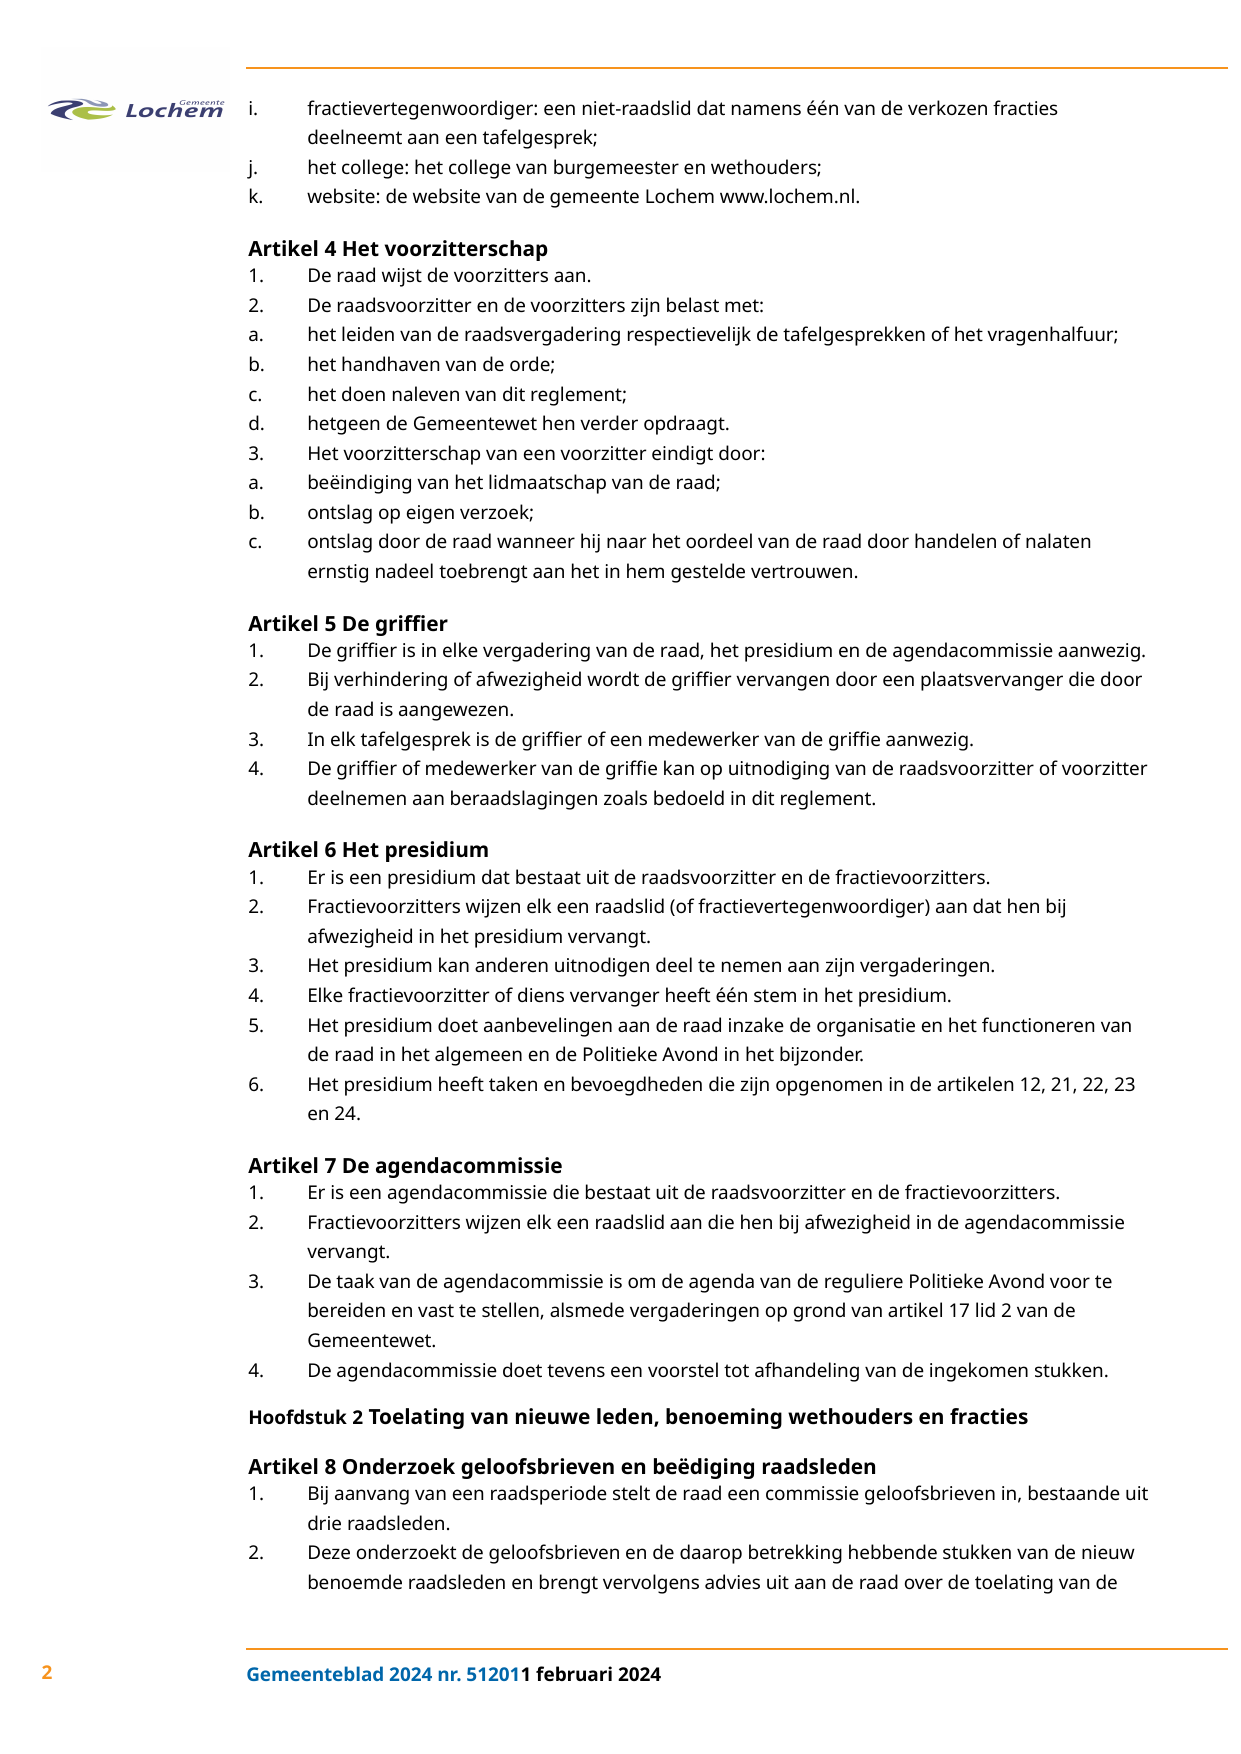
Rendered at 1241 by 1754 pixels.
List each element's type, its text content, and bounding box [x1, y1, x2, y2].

list Bij verhindering of afwezigheid wordt de griffier vervangen door een plaatsvervanger die door de raad is aangewezen. [248, 667, 1152, 722]
list Elke fractievoorzitter of diens vervanger heeft één stem in het presidium. [248, 982, 1152, 1008]
list Het presidium doet aanbevelingen aan de raad inzake de organisatie en het functioneren van de raad in het algemeen en de Politieke Avond in het bijzonder. [248, 1012, 1152, 1067]
picture [41, 47, 231, 172]
text Artikel 5 De griffier [248, 609, 1152, 637]
list De griffier is in elke vergadering van de raad, het presidium en de agendacommissie aanwezig. [248, 637, 1152, 663]
text Artikel 8 Onderzoek geloofsbrieven en beëdiging raadsleden [248, 1452, 1152, 1480]
list De raadsvoorzitter en de voorzitters zijn belast met: [248, 292, 1152, 318]
list Er is een presidium dat bestaat uit de raadsvoorzitter en de fractievoorzitters. [248, 864, 1152, 889]
text Hoofdstuk 2 Toelating van nieuwe leden, benoeming wethouders en fracties [248, 1402, 1152, 1431]
list Fractievoorzitters wijzen elk een raadslid aan die hen bij afwezigheid in de agendacommissie vervangt. [248, 1209, 1152, 1264]
list De taak van de agendacommissie is om de agenda van de reguliere Politieke Avond voor te bereiden en vast te stellen, alsmede vergaderingen op grond van artikel 17 lid 2 van de Gemeentewet. [248, 1268, 1152, 1353]
list fractievertegenwoordiger: een niet-raadslid dat namens één van de verkozen fracties deelneemt aan een tafelgesprek; [248, 95, 1152, 150]
list De griffier of medewerker van de griffie kan op uitnodiging van de raadsvoorzitter of voorzitter deelnemen aan beraadslagingen zoals bedoeld in dit reglement. [248, 755, 1152, 811]
list Het voorzitterschap van een voorzitter eindigt door: [248, 440, 1152, 466]
list De agendacommissie doet tevens een voorstel tot afhandeling van de ingekomen stukken. [248, 1357, 1152, 1383]
list ontslag op eigen verzoek; [248, 499, 1152, 525]
list het leiden van de raadsvergadering respectievelijk de tafelgesprekken of het vragenhalfuur; [248, 322, 1152, 347]
list Fractievoorzitters wijzen elk een raadslid (of fractievertegenwoordiger) aan dat hen bij afwezigheid in het presidium vervangt. [248, 893, 1152, 949]
list ontslag door de raad wanneer hij naar het oordeel van de raad door handelen of nalaten ernstig nadeel toebrengt aan het in hem gestelde vertrouwen. [248, 529, 1152, 584]
list Het presidium heeft taken en bevoegdheden die zijn opgenomen in de artikelen 12, 21, 22, 23 en 24. [248, 1071, 1152, 1126]
list Deze onderzoekt de geloofsbrieven en de daarop betrekking hebbende stukken van de nieuw benoemde raadsleden en brengt vervolgens advies uit aan de raad over de toelating van de [248, 1539, 1152, 1595]
text Artikel 4 Het voorzitterschap [248, 234, 1152, 262]
list In elk tafelgesprek is de griffier of een medewerker van de griffie aanwezig. [248, 726, 1152, 752]
list het doen naleven van dit reglement; [248, 381, 1152, 406]
list De raad wijst de voorzitters aan. [248, 262, 1152, 288]
text Artikel 6 Het presidium [248, 835, 1152, 864]
list beëindiging van het lidmaatschap van de raad; [248, 469, 1152, 495]
list het handhaven van de orde; [248, 351, 1152, 377]
list Bij aanvang van een raadsperiode stelt de raad een commissie geloofsbrieven in, bestaande uit drie raadsleden. [248, 1480, 1152, 1536]
text Artikel 7 De agendacommissie [248, 1151, 1152, 1179]
list website: de website van de gemeente Lochem www.lochem.nl. [248, 183, 1152, 209]
list hetgeen de Gemeentewet hen verder opdraagt. [248, 410, 1152, 436]
list het college: het college van burgemeester en wethouders; [248, 154, 1152, 180]
list Er is een agendacommissie die bestaat uit de raadsvoorzitter en de fractievoorzitters. [248, 1179, 1152, 1205]
list Het presidium kan anderen uitnodigen deel te nemen aan zijn vergaderingen. [248, 953, 1152, 978]
